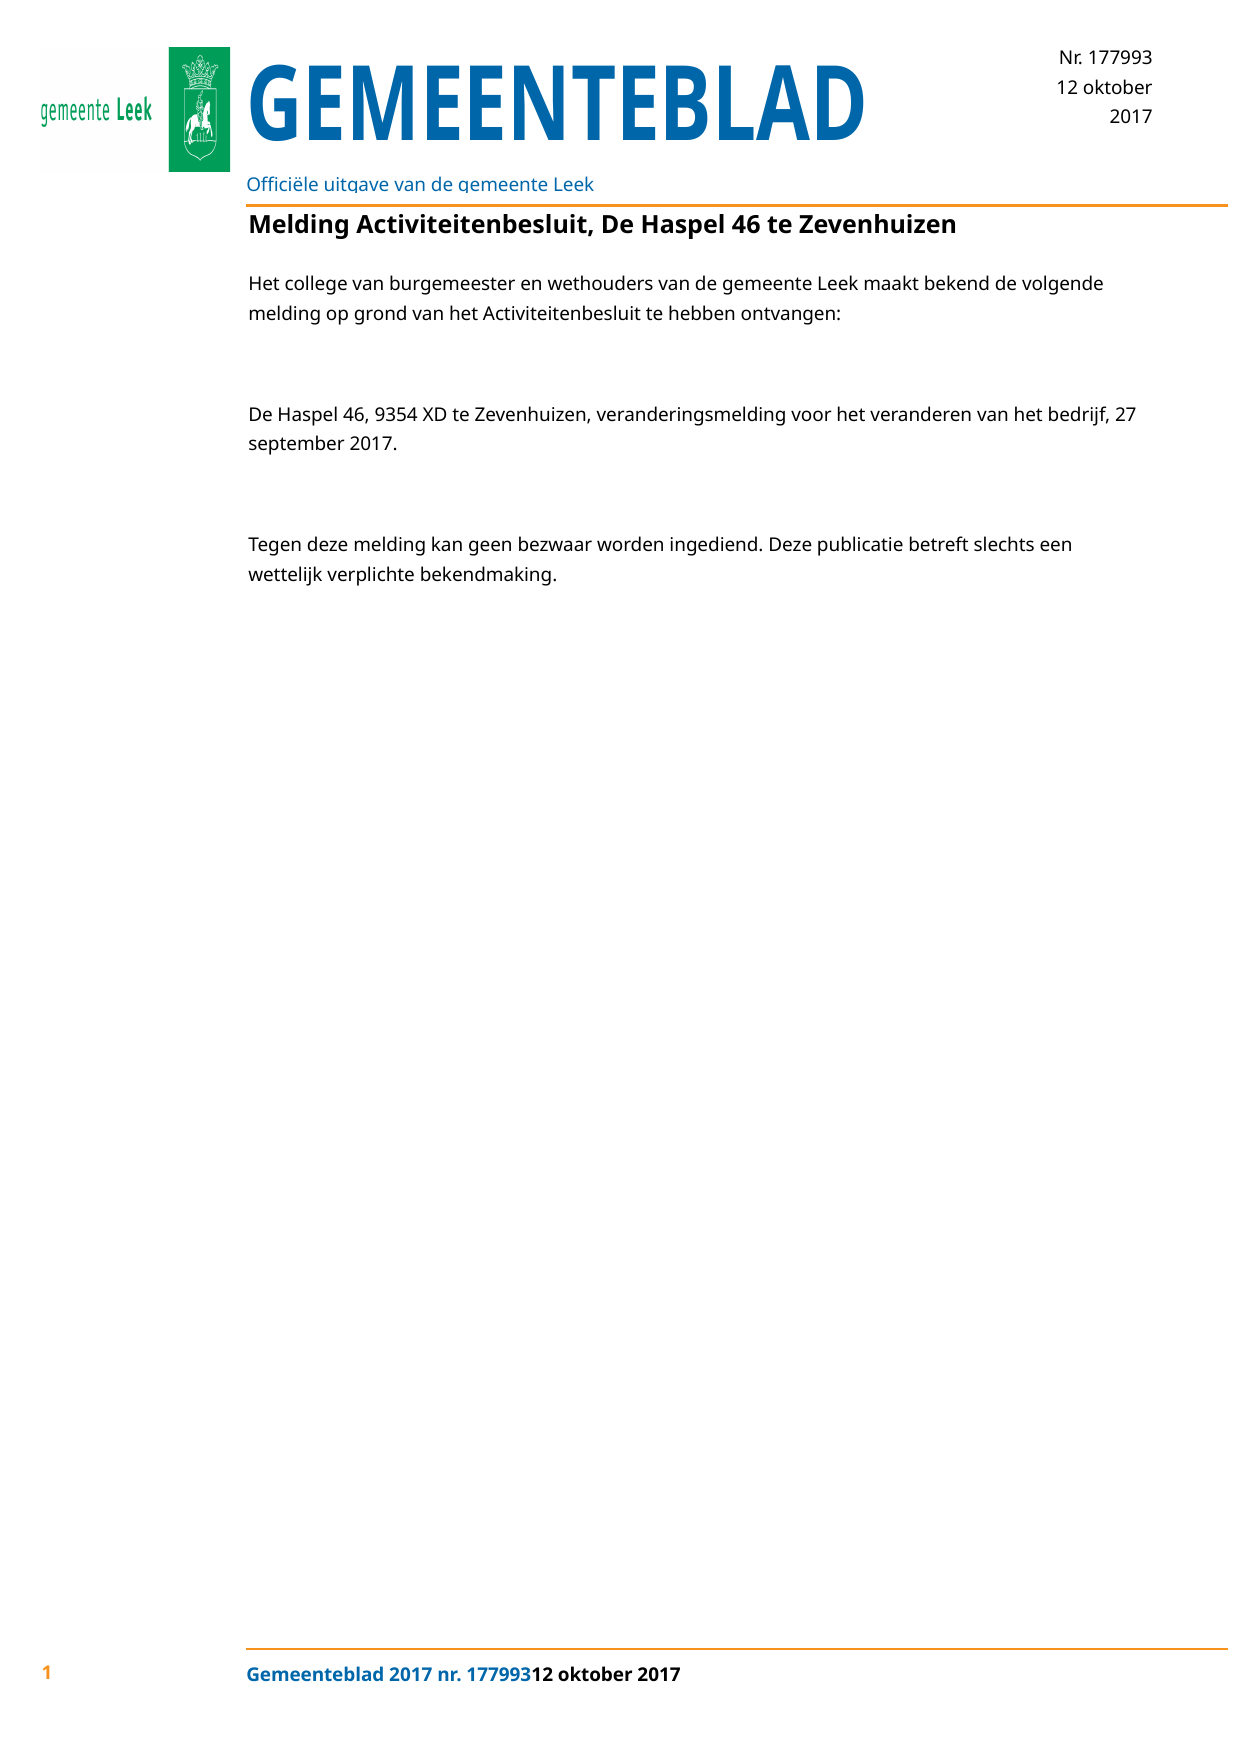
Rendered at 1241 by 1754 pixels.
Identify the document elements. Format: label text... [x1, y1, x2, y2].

text De Haspel 46, 9354 XD te Zevenhuizen, veranderingsmelding voor het veranderen van het bedrijf, 27 september 2017. [248, 401, 1152, 456]
picture [41, 47, 231, 172]
text Het college van burgemeester en wethouders van de gemeente Leek maakt bekend de volgende melding op grond van het Activiteitenbesluit te hebben ontvangen: [248, 270, 1152, 326]
text Melding Activiteitenbesluit, De Haspel 46 te Zevenhuizen [248, 207, 1152, 241]
text Tegen deze melding kan geen bezwaar worden ingediend. Deze publicatie betreft slechts een wettelijk verplichte bekendmaking. [248, 531, 1152, 586]
